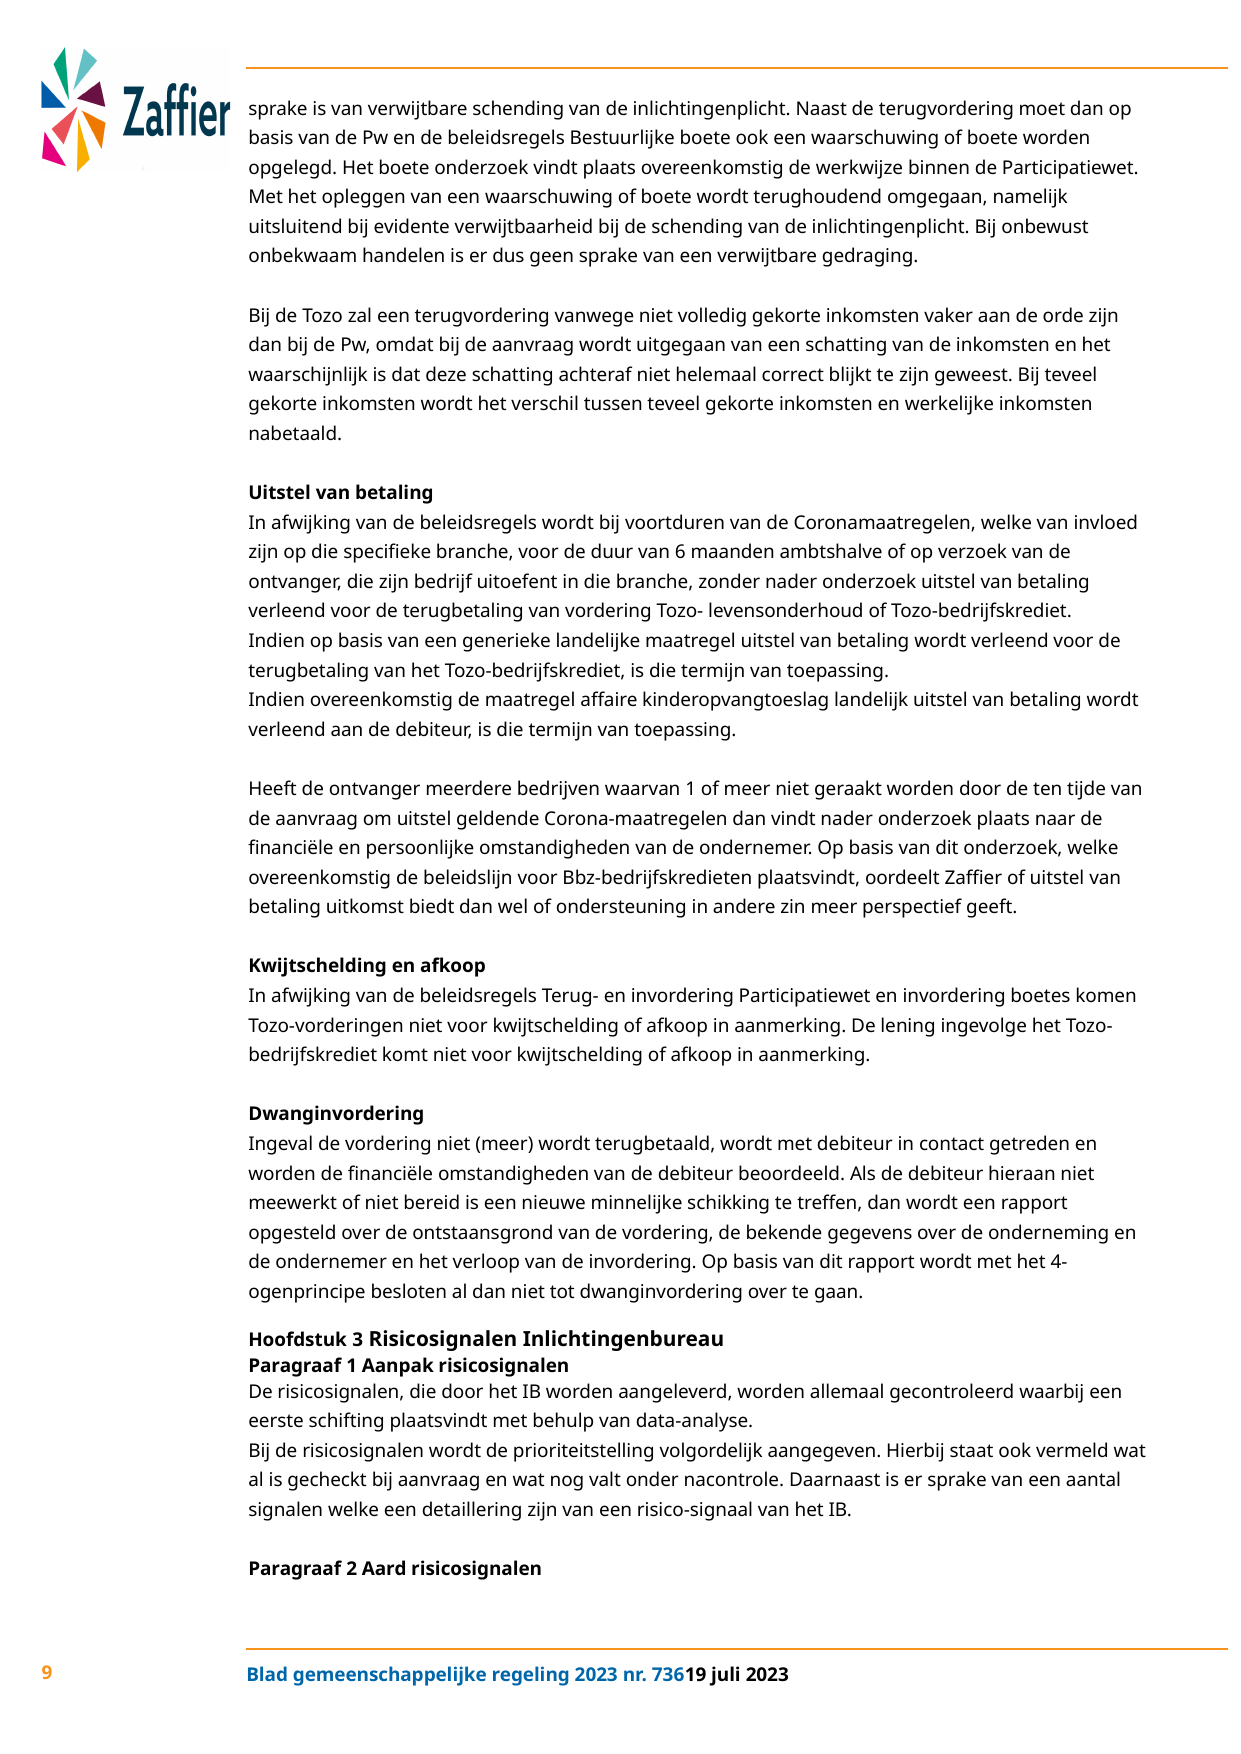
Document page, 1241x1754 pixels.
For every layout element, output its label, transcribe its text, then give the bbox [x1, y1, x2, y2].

text Bij de Tozo zal een terugvordering vanwege niet volledig gekorte inkomsten vaker aan de orde zijn dan bij de Pw, omdat bij de aanvraag wordt uitgegaan van een schatting van de inkomsten en het waarschijnlijk is dat deze schatting achteraf niet helemaal correct blijkt te zijn geweest. Bij teveel gekorte inkomsten wordt het verschil tussen teveel gekorte inkomsten en werkelijke inkomsten nabetaald. [248, 302, 1152, 446]
picture [41, 47, 231, 172]
text In afwijking van de beleidsregels wordt bij voortduren van de Coronamaatregelen, welke van invloed zijn op die specifieke branche, voor de duur van 6 maanden ambtshalve of op verzoek van de ontvanger, die zijn bedrijf uitoefent in die branche, zonder nader onderzoek uitstel van betaling verleend voor de terugbetaling van vordering Tozo- levensonderhoud of Tozo-bedrijfskrediet. [248, 509, 1152, 623]
text sprake is van verwijtbare schending van de inlichtingenplicht. Naast de terugvordering moet dan op basis van de Pw en de beleidsregels Bestuurlijke boete ook een waarschuwing of boete worden opgelegd. Het boete onderzoek vindt plaats overeenkomstig de werkwijze binnen de Participatiewet. Met het opleggen van een waarschuwing of boete wordt terughoudend omgegaan, namelijk uitsluitend bij evidente verwijtbaarheid bij de schending van de inlichtingenplicht. Bij onbewust onbekwaam handelen is er dus geen sprake van een verwijtbare gedraging. [248, 95, 1152, 268]
text Dwanginvordering [248, 1101, 1152, 1126]
text Paragraaf 2 Aard risicosignalen [248, 1555, 1152, 1581]
text Heeft de ontvanger meerdere bedrijven waarvan 1 of meer niet geraakt worden door de ten tijde van de aanvraag om uitstel geldende Corona-maatregelen dan vindt nader onderzoek plaats naar de financiële en persoonlijke omstandigheden van de ondernemer. Op basis van dit onderzoek, welke overeenkomstig de beleidslijn voor Bbz-bedrijfskredieten plaatsvindt, oordeelt Zaffier of uitstel van betaling uitkomst biedt dan wel of ondersteuning in andere zin meer perspectief geeft. [248, 775, 1152, 919]
text Indien overeenkomstig de maatregel affaire kinderopvangtoeslag landelijk uitstel van betaling wordt verleend aan de debiteur, is die termijn van toepassing. [248, 686, 1152, 742]
text Paragraaf 1 Aanpak risicosignalen [248, 1352, 1152, 1378]
text In afwijking van de beleidsregels Terug- en invordering Participatiewet en invordering boetes komen Tozo-vorderingen niet voor kwijtschelding of afkoop in aanmerking. De lening ingevolge het Tozo-bedrijfskrediet komt niet voor kwijtschelding of afkoop in aanmerking. [248, 982, 1152, 1067]
text Bij de risicosignalen wordt de prioriteitstelling volgordelijk aangegeven. Hierbij staat ook vermeld wat al is gecheckt bij aanvraag en wat nog valt onder nacontrole. Daarnaast is er sprake van een aantal signalen welke een detaillering zijn van een risico-signaal van het IB. [248, 1437, 1152, 1522]
text Uitstel van betaling [248, 479, 1152, 505]
text Kwijtschelding en afkoop [248, 953, 1152, 978]
text Hoofdstuk 3 Risicosignalen Inlichtingenbureau [248, 1324, 1152, 1352]
text Ingeval de vordering niet (meer) wordt terugbetaald, wordt met debiteur in contact getreden en worden de financiële omstandigheden van de debiteur beoordeeld. Als de debiteur hieraan niet meewerkt of niet bereid is een nieuwe minnelijke schikking te treffen, dan wordt een rapport opgesteld over de ontstaansgrond van de vordering, de bekende gegevens over de onderneming en de ondernemer en het verloop van de invordering. Op basis van dit rapport wordt met het 4-ogenprincipe besloten al dan niet tot dwanginvordering over te gaan. [248, 1130, 1152, 1304]
text Indien op basis van een generieke landelijke maatregel uitstel van betaling wordt verleend voor de terugbetaling van het Tozo-bedrijfskrediet, is die termijn van toepassing. [248, 627, 1152, 683]
text De risicosignalen, die door het IB worden aangeleverd, worden allemaal gecontroleerd waarbij een eerste schifting plaatsvindt met behulp van data-analyse. [248, 1378, 1152, 1433]
